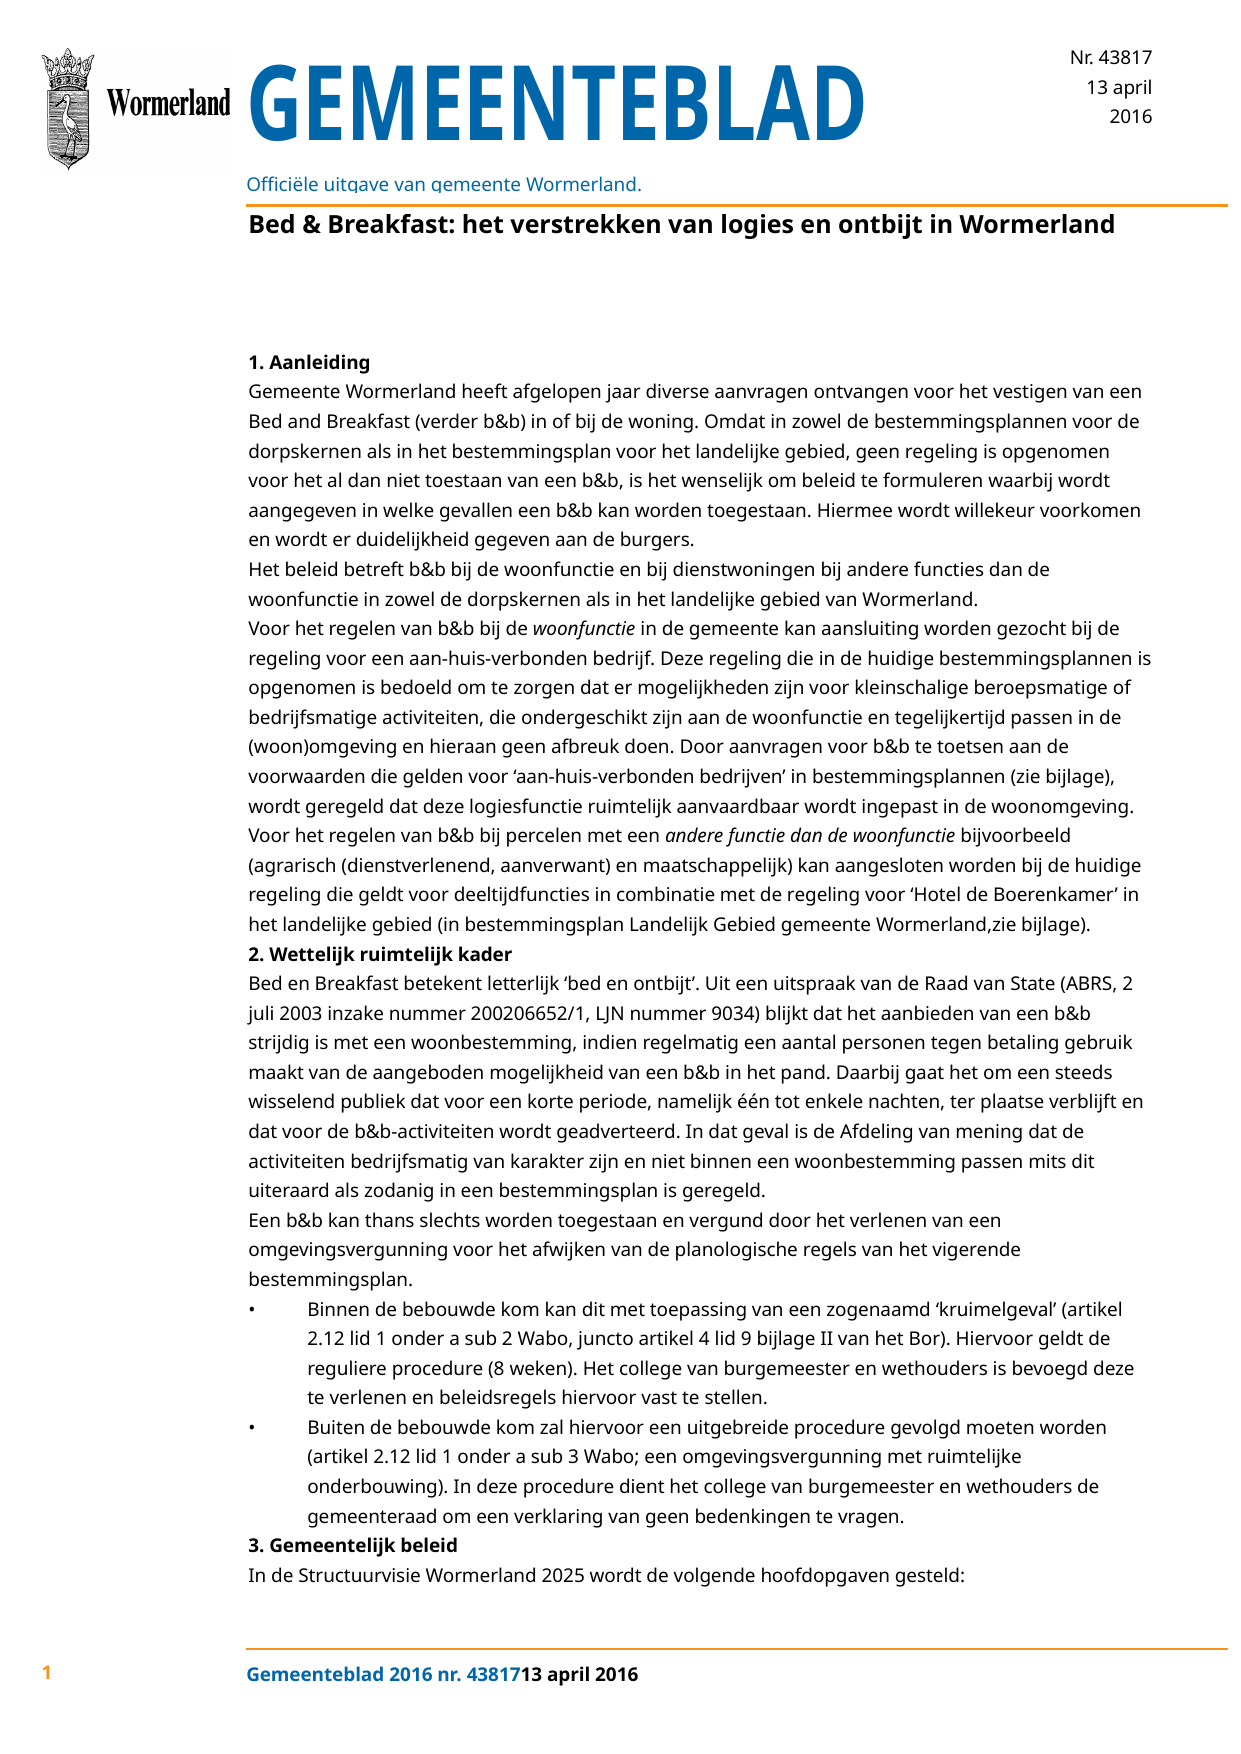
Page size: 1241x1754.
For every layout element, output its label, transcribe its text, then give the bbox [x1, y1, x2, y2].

text In de Structuurvisie Wormerland 2025 wordt de volgende hoofdopgaven gesteld: [248, 1562, 1152, 1588]
text Voor het regelen van b&b bij de woonfunctie in de gemeente kan aansluiting worden gezocht bij de regeling voor een aan-huis-verbonden bedrijf. Deze regeling die in de huidige bestemmingsplannen is opgenomen is bedoeld om te zorgen dat er mogelijkheden zijn voor kleinschalige beroepsmatige of bedrijfsmatige activiteiten, die ondergeschikt zijn aan de woonfunctie en tegelijkertijd passen in de (woon)omgeving en hieraan geen afbreuk doen. Door aanvragen voor b&b te toetsen aan de voorwaarden die gelden voor ‘aan-huis-verbonden bedrijven’ in bestemmingsplannen (zie bijlage), wordt geregeld dat deze logiesfunctie ruimtelijk aanvaardbaar wordt ingepast in de woonomgeving. [248, 615, 1152, 819]
list Binnen de bebouwde kom kan dit met toepassing van een zogenaamd ‘kruimelgeval’ (artikel 2.12 lid 1 onder a sub 2 Wabo, juncto artikel 4 lid 9 bijlage II van het Bor). Hiervoor geldt de reguliere procedure (8 weken). Het college van burgemeester en wethouders is bevoegd deze te verlenen en beleidsregels hiervoor vast te stellen. [248, 1296, 1152, 1410]
text Gemeente Wormerland heeft afgelopen jaar diverse aanvragen ontvangen voor het vestigen van een Bed and Breakfast (verder b&b) in of bij de woning. Omdat in zowel de bestemmingsplannen voor de dorpskernen als in het bestemmingsplan voor het landelijke gebied, geen regeling is opgenomen voor het al dan niet toestaan van een b&b, is het wenselijk om beleid te formuleren waarbij wordt aangegeven in welke gevallen een b&b kan worden toegestaan. Hiermee wordt willekeur voorkomen en wordt er duidelijkheid gegeven aan de burgers. [248, 379, 1152, 552]
text 2. Wettelijk ruimtelijk kader [248, 941, 1152, 967]
list Buiten de bebouwde kom zal hiervoor een uitgebreide procedure gevolgd moeten worden (artikel 2.12 lid 1 onder a sub 3 Wabo; een omgevingsvergunning met ruimtelijke onderbouwing). In deze procedure dient het college van burgemeester en wethouders de gemeenteraad om een verklaring van geen bedenkingen te vragen. [248, 1414, 1152, 1529]
text Het beleid betreft b&b bij de woonfunctie en bij dienstwoningen bij andere functies dan de woonfunctie in zowel de dorpskernen als in het landelijke gebied van Wormerland. [248, 556, 1152, 612]
text Bed en Breakfast betekent letterlijk ‘bed en ontbijt’. Uit een uitspraak van de Raad van State (ABRS, 2 juli 2003 inzake nummer 200206652/1, LJN nummer 9034) blijkt dat het aanbieden van een b&b strijdig is met een woonbestemming, indien regelmatig een aantal personen tegen betaling gebruik maakt van de aangeboden mogelijkheid van een b&b in het pand. Daarbij gaat het om een steeds wisselend publiek dat voor een korte periode, namelijk één tot enkele nachten, ter plaatse verblijft en dat voor de b&b-activiteiten wordt geadverteerd. In dat geval is de Afdeling van mening dat de activiteiten bedrijfsmatig van karakter zijn en niet binnen een woonbestemming passen mits dit uiteraard als zodanig in een bestemmingsplan is geregeld. [248, 970, 1152, 1203]
text 3. Gemeentelijk beleid [248, 1532, 1152, 1558]
text 1. Aanleiding [248, 349, 1152, 375]
text Bed & Breakfast: het verstrekken van logies en ontbijt in Wormerland [248, 207, 1152, 241]
picture [41, 47, 231, 172]
text Een b&b kan thans slechts worden toegestaan en vergund door het verlenen van een omgevingsvergunning voor het afwijken van de planologische regels van het vigerende bestemmingsplan. [248, 1207, 1152, 1292]
text Voor het regelen van b&b bij percelen met een andere functie dan de woonfunctie bijvoorbeeld (agrarisch (dienstverlenend, aanverwant) en maatschappelijk) kan aangesloten worden bij de huidige regeling die geldt voor deeltijdfuncties in combinatie met de regeling voor ‘Hotel de Boerenkamer’ in het landelijke gebied (in bestemmingsplan Landelijk Gebied gemeente Wormerland,zie bijlage). [248, 822, 1152, 937]
